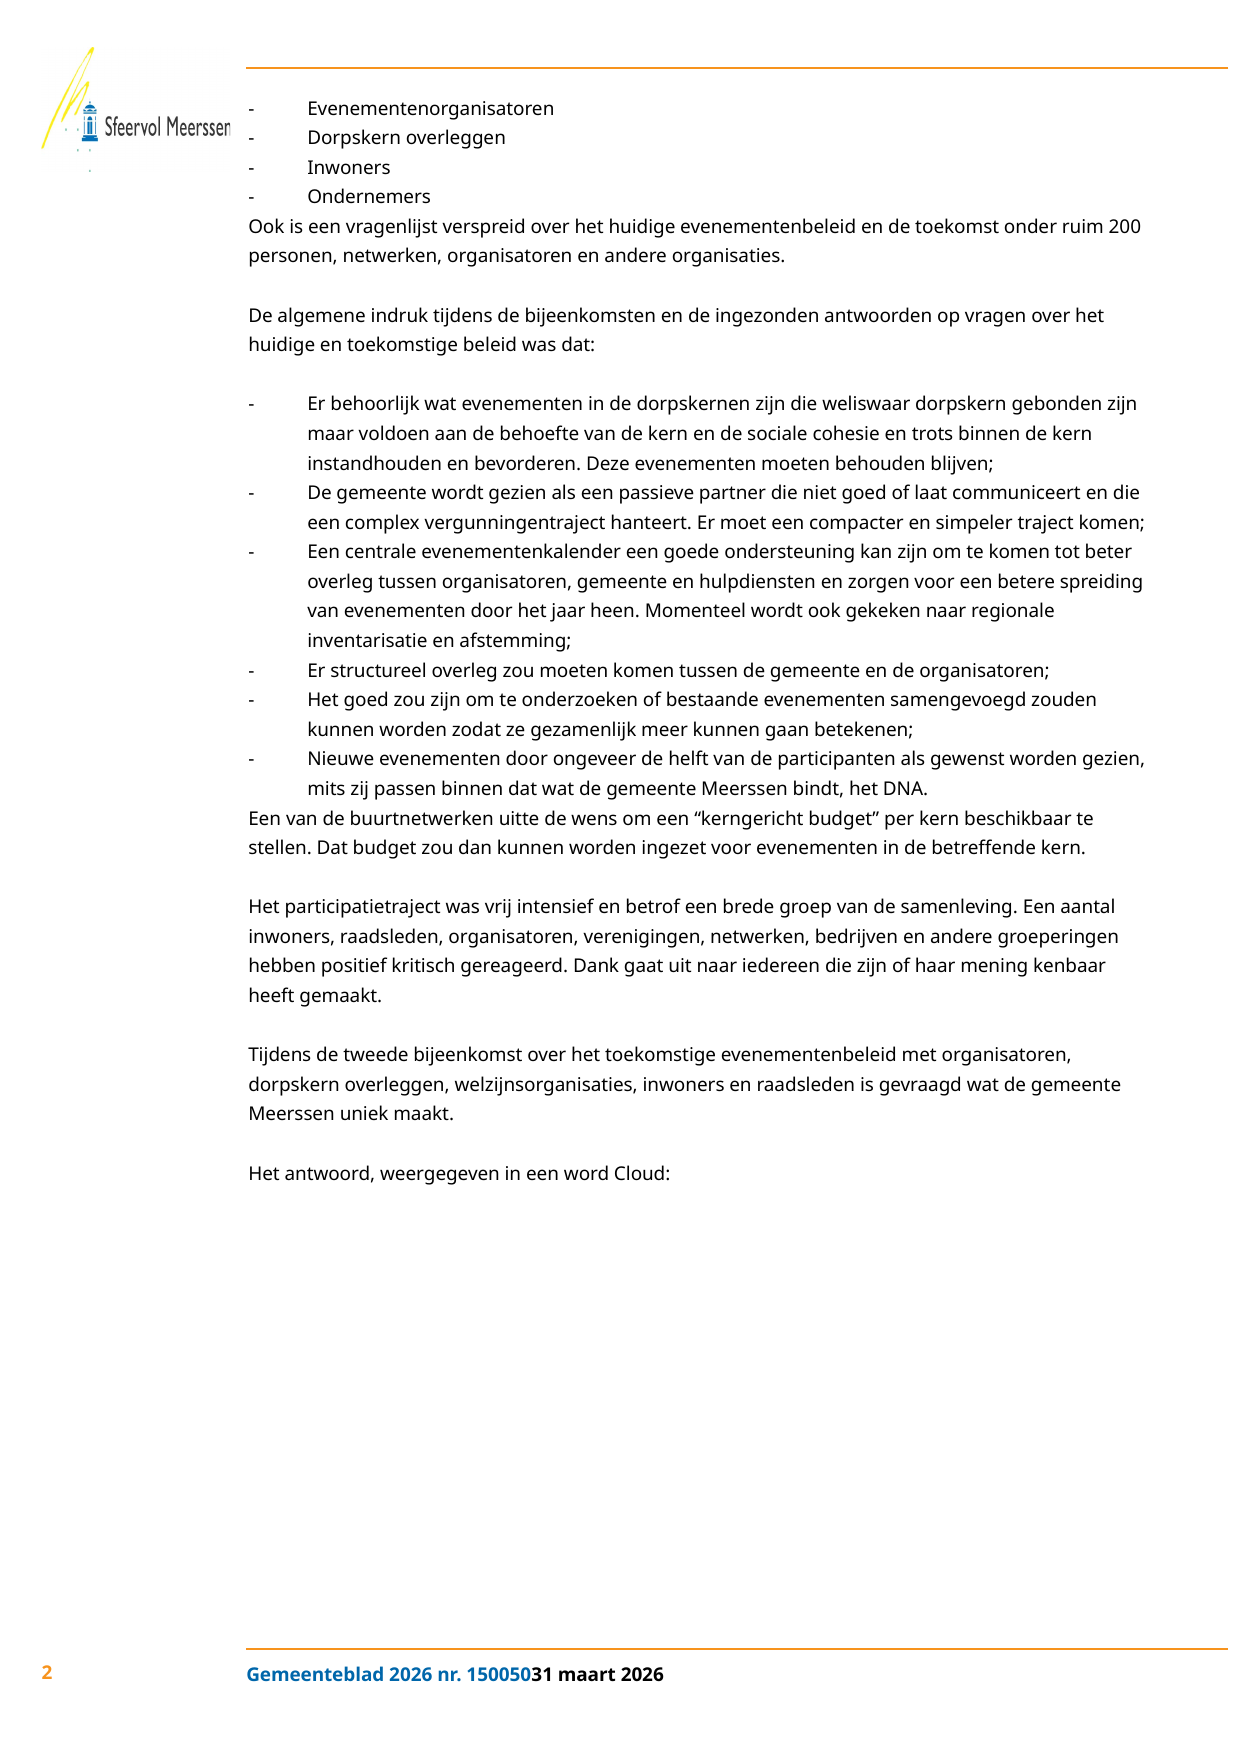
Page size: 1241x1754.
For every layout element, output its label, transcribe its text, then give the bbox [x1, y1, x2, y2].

text De algemene indruk tijdens de bijeenkomsten en de ingezonden antwoorden op vragen over het huidige en toekomstige beleid was dat: [248, 302, 1152, 357]
list Er structureel overleg zou moeten komen tussen de gemeente en de organisatoren; [248, 657, 1152, 683]
list De gemeente wordt gezien als een passieve partner die niet goed of laat communiceert en die een complex vergunningentraject hanteert. Er moet een compacter en simpeler traject komen; [248, 479, 1152, 535]
list Nieuwe evenementen door ongeveer de helft van de participanten als gewenst worden gezien, mits zij passen binnen dat wat de gemeente Meerssen bindt, het DNA. [248, 746, 1152, 801]
text Ook is een vragenlijst verspreid over het huidige evenementenbeleid en de toekomst onder ruim 200 personen, netwerken, organisatoren en andere organisaties. [248, 213, 1152, 268]
text Het participatietraject was vrij intensief en betrof een brede groep van de samenleving. Een aantal inwoners, raadsleden, organisatoren, verenigingen, netwerken, bedrijven en andere groeperingen hebben positief kritisch gereageerd. Dank gaat uit naar iedereen die zijn of haar mening kenbaar heeft gemaakt. [248, 893, 1152, 1008]
list Inwoners [248, 154, 1152, 180]
list Evenementenorganisatoren [248, 95, 1152, 121]
list Er behoorlijk wat evenementen in de dorpskernen zijn die weliswaar dorpskern gebonden zijn maar voldoen aan de behoefte van de kern en de sociale cohesie en trots binnen de kern instandhouden en bevorderen. Deze evenementen moeten behouden blijven; [248, 391, 1152, 476]
list Een centrale evenementenkalender een goede ondersteuning kan zijn om te komen tot beter overleg tussen organisatoren, gemeente en hulpdiensten en zorgen voor een betere spreiding van evenementen door het jaar heen. Momenteel wordt ook gekeken naar regionale inventarisatie en afstemming; [248, 538, 1152, 653]
list Dorpskern overleggen [248, 124, 1152, 150]
list Het goed zou zijn om te onderzoeken of bestaande evenementen samengevoegd zouden kunnen worden zodat ze gezamenlijk meer kunnen gaan betekenen; [248, 686, 1152, 742]
text Tijdens de tweede bijeenkomst over het toekomstige evenementenbeleid met organisatoren, dorpskern overleggen, welzijnsorganisaties, inwoners en raadsleden is gevraagd wat de gemeente Meerssen uniek maakt. [248, 1041, 1152, 1126]
text Het antwoord, weergegeven in een word Cloud: [248, 1160, 1152, 1186]
list Ondernemers [248, 183, 1152, 209]
text Een van de buurtnetwerken uitte de wens om een “kerngericht budget” per kern beschikbaar te stellen. Dat budget zou dan kunnen worden ingezet voor evenementen in de betreffende kern. [248, 805, 1152, 860]
picture [41, 47, 231, 172]
